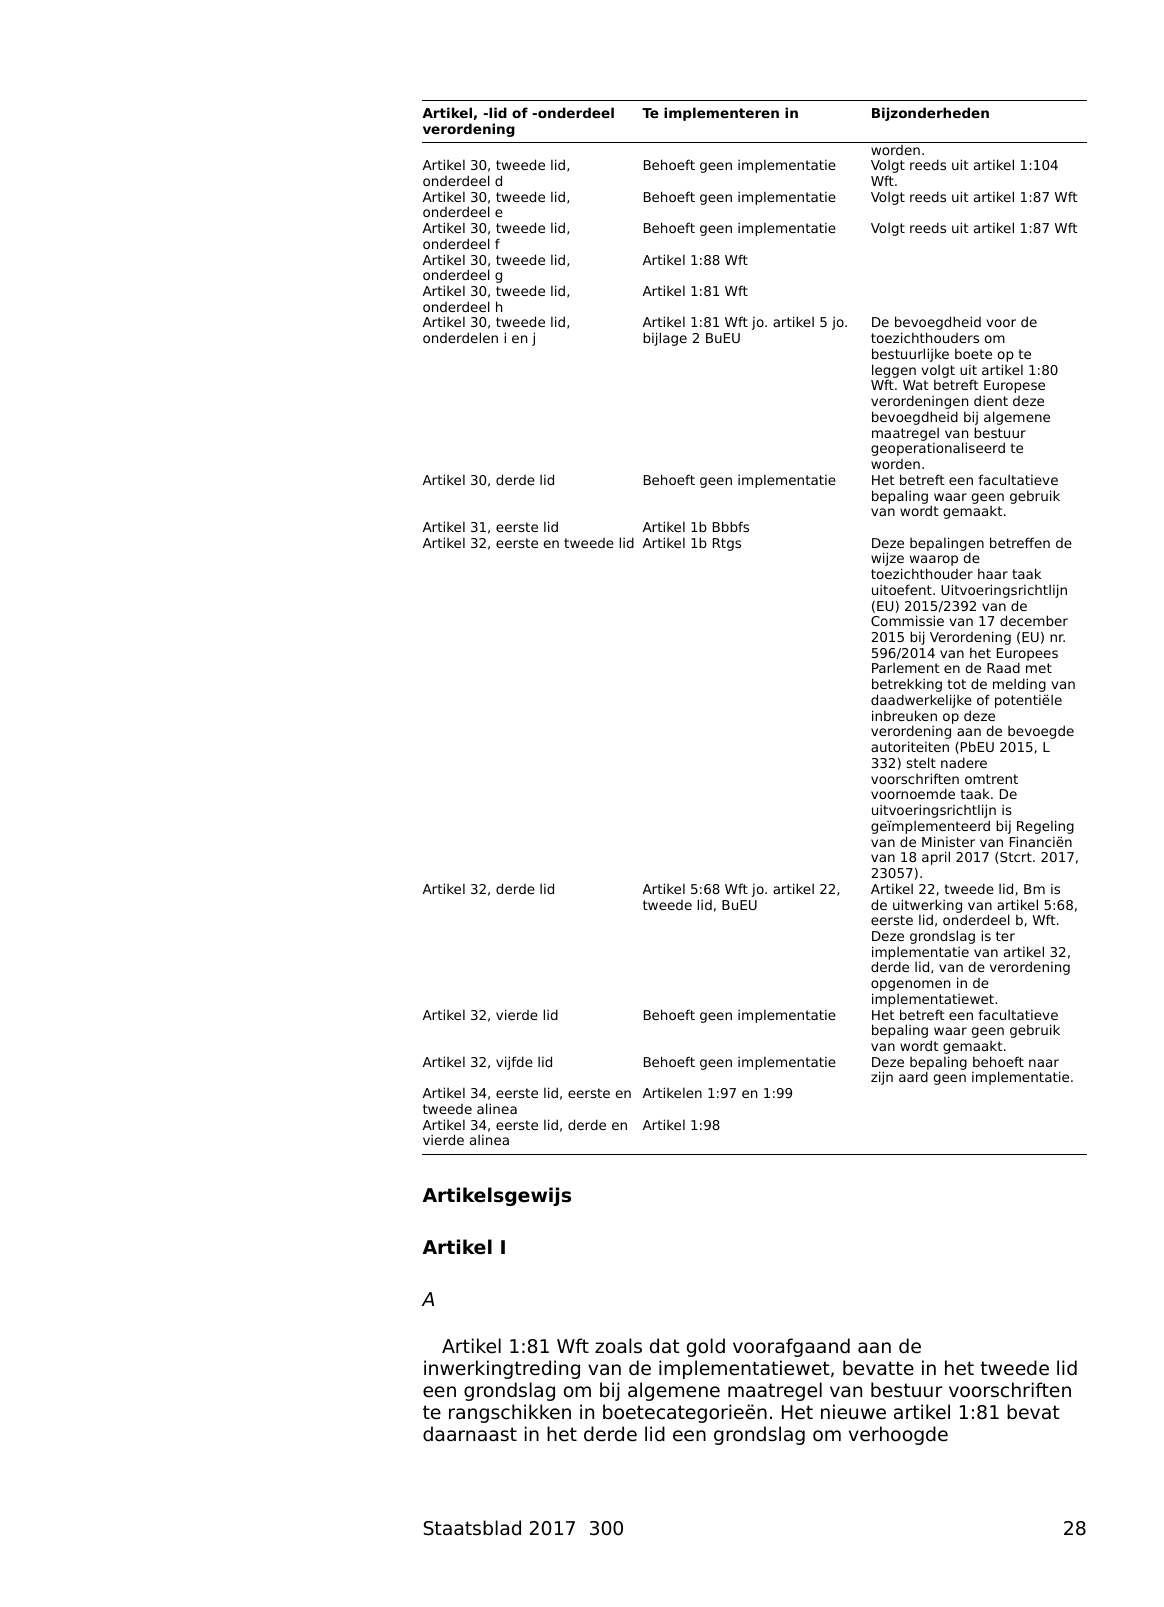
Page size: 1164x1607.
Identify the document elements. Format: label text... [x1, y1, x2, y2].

subtitle Artikelsgewijs [422, 1185, 1087, 1207]
table_cell Artikel 32, derde lid [422, 882, 636, 1007]
table_cell Artikel 34, eerste lid, derde en vierde alinea [422, 1118, 636, 1154]
table_cell Artikel 1:88 Wft [636, 253, 864, 284]
table_cell Behoeft geen implementatie [636, 190, 864, 221]
table_header Te implementeren in [636, 101, 864, 142]
table_cell Behoeft geen implementatie [636, 1055, 864, 1086]
table_cell Artikel 31, eerste lid [422, 520, 636, 536]
table_cell Behoeft geen implementatie [636, 473, 864, 520]
table_cell Volgt reeds uit artikel 1:87 Wft [865, 190, 1087, 221]
table_cell Behoeft geen implementatie [636, 1008, 864, 1054]
table_cell [865, 1118, 1087, 1154]
table_cell Artikel 30, derde lid [422, 473, 636, 520]
table_cell Artikel 1:81 Wft jo. artikel 5 jo. bijlage 2 BuEU [636, 315, 864, 473]
table_cell Artikel 30, tweede lid, onderdeel h [422, 284, 636, 315]
table_cell Behoeft geen implementatie [636, 221, 864, 252]
table_cell [865, 520, 1087, 536]
table_cell [865, 1086, 1087, 1117]
table_cell Het betreft een facultatieve bepaling waar geen gebruik van wordt gemaakt. [865, 1008, 1087, 1054]
table_cell [865, 284, 1087, 315]
table_cell worden. [865, 143, 1087, 158]
table_cell Artikelen 1:97 en 1:99 [636, 1086, 864, 1117]
table_header Bijzonderheden [865, 101, 1087, 142]
table_cell Deze bepalingen betreffen de wijze waarop de toezichthouder haar taak uitoefent. Uitvoeringsrichtlijn (EU) 2015/2392 van de Commissie van 17 december 2015 bij Verordening (EU) nr. 596/2014 van het Europees Parlement en de Raad met betrekking tot de melding van daadwerkelijke of potentiële inbreuken op deze verordening aan de bevoegde autoriteiten (PbEU 2015, L 332) stelt nadere voorschriften omtrent voornoemde taak. De uitvoeringsrichtlijn is geïmplementeerd bij Regeling van de Minister van Financiën van 18 april 2017 (Stcrt. 2017, 23057). [865, 536, 1087, 882]
table_cell Artikel 30, tweede lid, onderdeel f [422, 221, 636, 252]
text Artikel 1:81 Wft zoals dat gold voorafgaand aan de inwerkingtreding van de implementatiewet, bevatte in het tweede lid een grondslag om bij algemene maatregel van bestuur voorschriften te rangschikken in boetecategorieën. Het nieuwe artikel 1:81 bevat daarnaast in het derde lid een grondslag om verhoogde [422, 1336, 1087, 1446]
table_cell Artikel 32, vijfde lid [422, 1055, 636, 1086]
table_cell Artikel 1b Bbbfs [636, 520, 864, 536]
table_cell Artikel 30, tweede lid, onderdeel d [422, 158, 636, 189]
subtitle Artikel I [422, 1237, 1087, 1259]
table_cell Artikel 22, tweede lid, Bm is de uitwerking van artikel 5:68, eerste lid, onderdeel b, Wft. Deze grondslag is ter implementatie van artikel 32, derde lid, van de verordening opgenomen in de implementatiewet. [865, 882, 1087, 1007]
table_cell Artikel 30, tweede lid, onderdeel g [422, 253, 636, 284]
table_cell Deze bepaling behoeft naar zijn aard geen implementatie. [865, 1055, 1087, 1086]
table_cell Behoeft geen implementatie [636, 158, 864, 189]
table_cell Artikel 32, eerste en tweede lid [422, 536, 636, 882]
table_cell Volgt reeds uit artikel 1:87 Wft [865, 221, 1087, 252]
subtitle A [422, 1289, 1087, 1311]
table_cell De bevoegdheid voor de toezichthouders om bestuurlijke boete op te leggen volgt uit artikel 1:80 Wft. Wat betreft Europese verordeningen dient deze bevoegdheid bij algemene maatregel van bestuur geoperationaliseerd te worden. [865, 315, 1087, 473]
table_cell Artikel 30, tweede lid, onderdelen i en j [422, 315, 636, 473]
table_header Artikel, -lid of -onderdeel verordening [422, 101, 636, 142]
table_cell Artikel 32, vierde lid [422, 1008, 636, 1054]
table_cell Artikel 1:81 Wft [636, 284, 864, 315]
table_cell Volgt reeds uit artikel 1:104 Wft. [865, 158, 1087, 189]
table_cell Het betreft een facultatieve bepaling waar geen gebruik van wordt gemaakt. [865, 473, 1087, 520]
table_cell Artikel 34, eerste lid, eerste en tweede alinea [422, 1086, 636, 1117]
table_cell Artikel 30, tweede lid, onderdeel e [422, 190, 636, 221]
table_cell [865, 253, 1087, 284]
table_cell Artikel 1b Rtgs [636, 536, 864, 882]
table_cell Artikel 5:68 Wft jo. artikel 22, tweede lid, BuEU [636, 882, 864, 1007]
table_cell [422, 143, 636, 158]
table_cell Artikel 1:98 [636, 1118, 864, 1154]
table_cell [636, 143, 864, 158]
